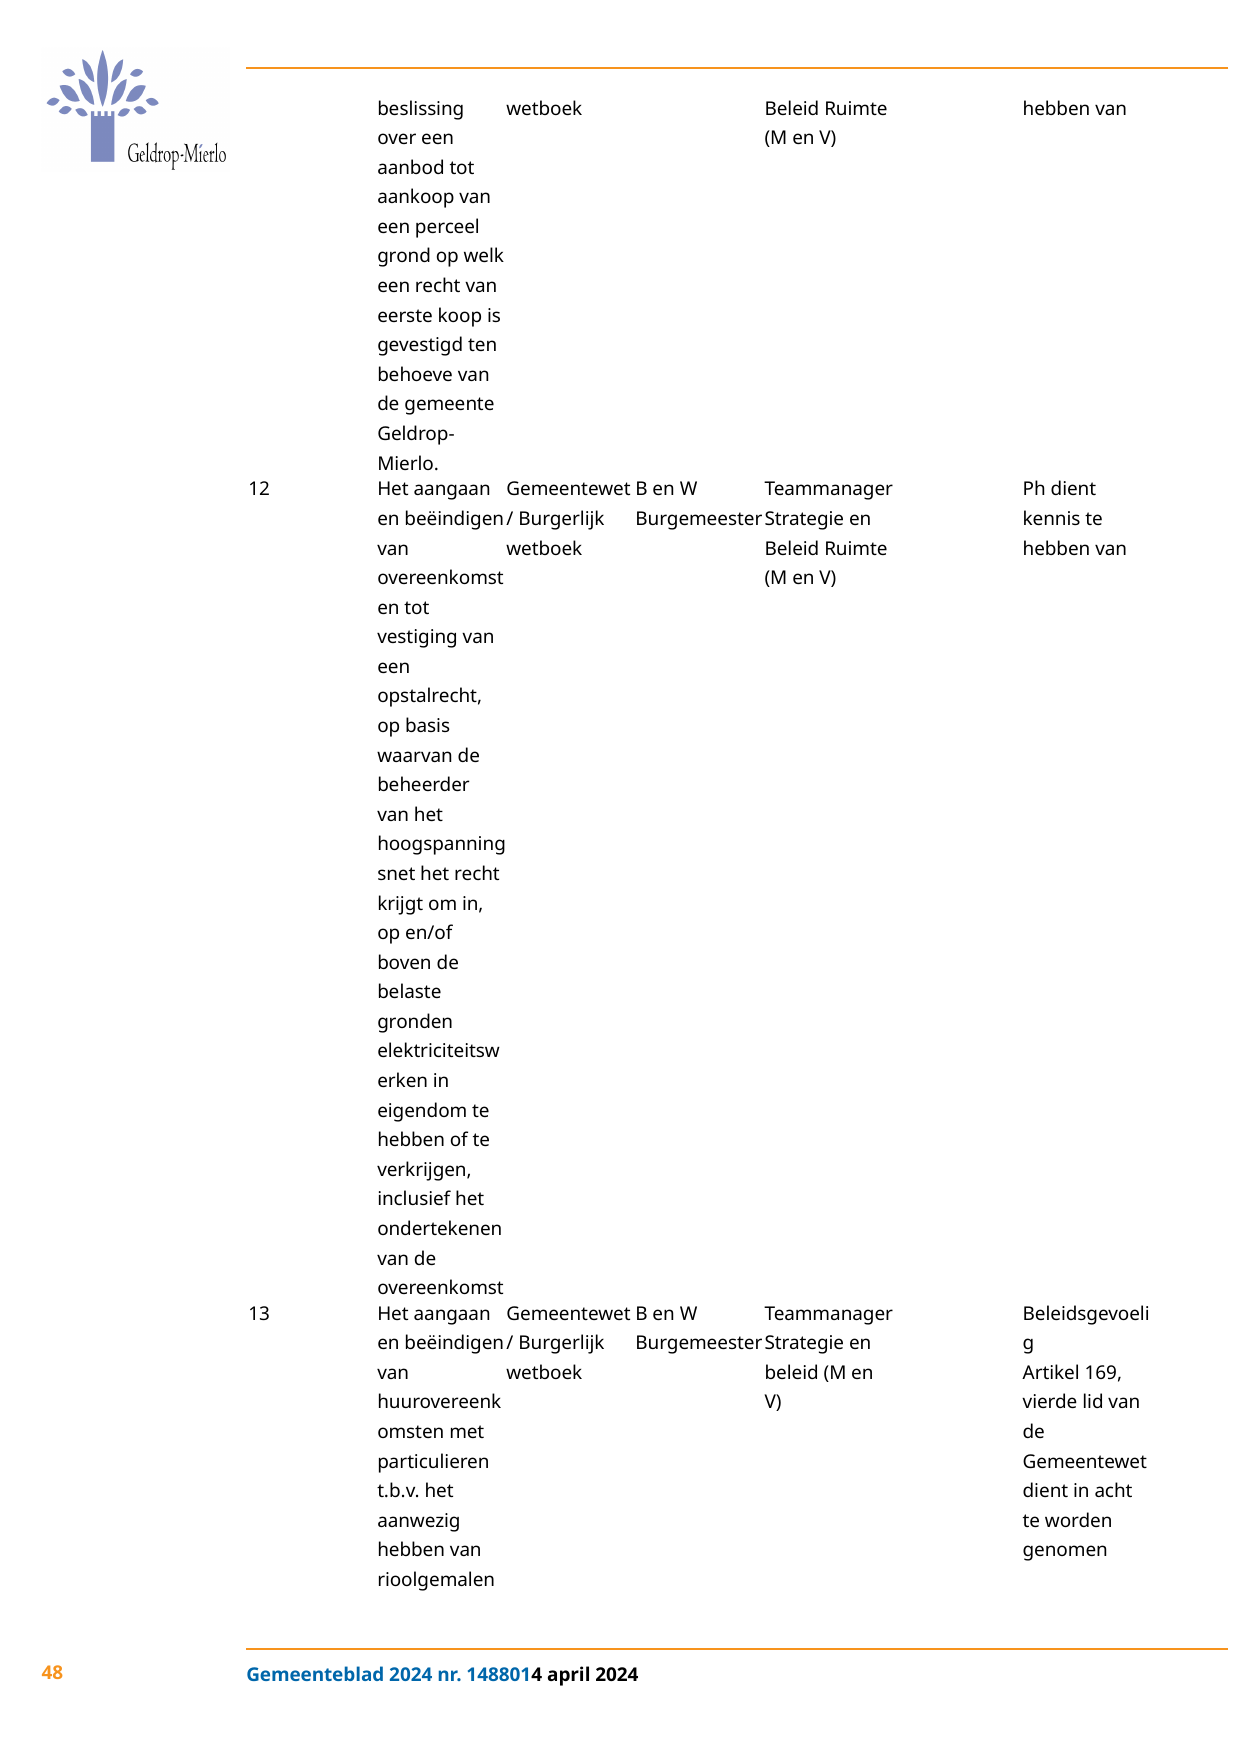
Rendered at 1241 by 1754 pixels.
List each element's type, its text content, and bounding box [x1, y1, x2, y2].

table_cell hebben van [1023, 95, 1152, 476]
table_cell Gemeentewet / Burgerlijk wetboek [506, 1300, 635, 1592]
table_cell [894, 1300, 1022, 1592]
table_cell B en W Burgemeester [635, 1300, 764, 1592]
table_cell wetboek [506, 95, 635, 476]
table_cell [894, 95, 1022, 476]
table_cell Het aangaan en beëindigen van overeenkomsten tot vestiging van een opstalrecht, op basis waarvan de beheerder van het hoogspanningsnet het recht krijgt om in, op en/of boven de belaste gronden elektriciteitswerken in eigendom te hebben of te verkrijgen, inclusief het ondertekenen van de overeenkomst [377, 476, 506, 1300]
table_cell Beleidsgevoelig Artikel 169, vierde lid van de Gemeentewet dient in acht te worden genomen [1023, 1300, 1152, 1592]
table_cell Ph dient kennis te hebben van [1023, 476, 1152, 1300]
table_cell 12 [248, 476, 377, 1300]
table_cell [894, 476, 1022, 1300]
table_cell [635, 95, 764, 476]
table_cell [248, 95, 377, 476]
table_cell 13 [248, 1300, 377, 1592]
table_cell Het aangaan en beëindigen van huurovereenkomsten met particulieren t.b.v. het aanwezig hebben van rioolgemalen [377, 1300, 506, 1592]
table_cell Gemeentewet / Burgerlijk wetboek [506, 476, 635, 1300]
table_cell beslissing over een aanbod tot aankoop van een perceel grond op welk een recht van eerste koop is gevestigd ten behoeve van de gemeente Geldrop-Mierlo. [377, 95, 506, 476]
picture [41, 47, 231, 172]
table_cell Teammanager Strategie en Beleid Ruimte (M en V) [764, 476, 893, 1300]
table_cell Beleid Ruimte (M en V) [764, 95, 893, 476]
table_cell Teammanager Strategie en beleid (M en V) [764, 1300, 893, 1592]
table_cell B en W Burgemeester [635, 476, 764, 1300]
